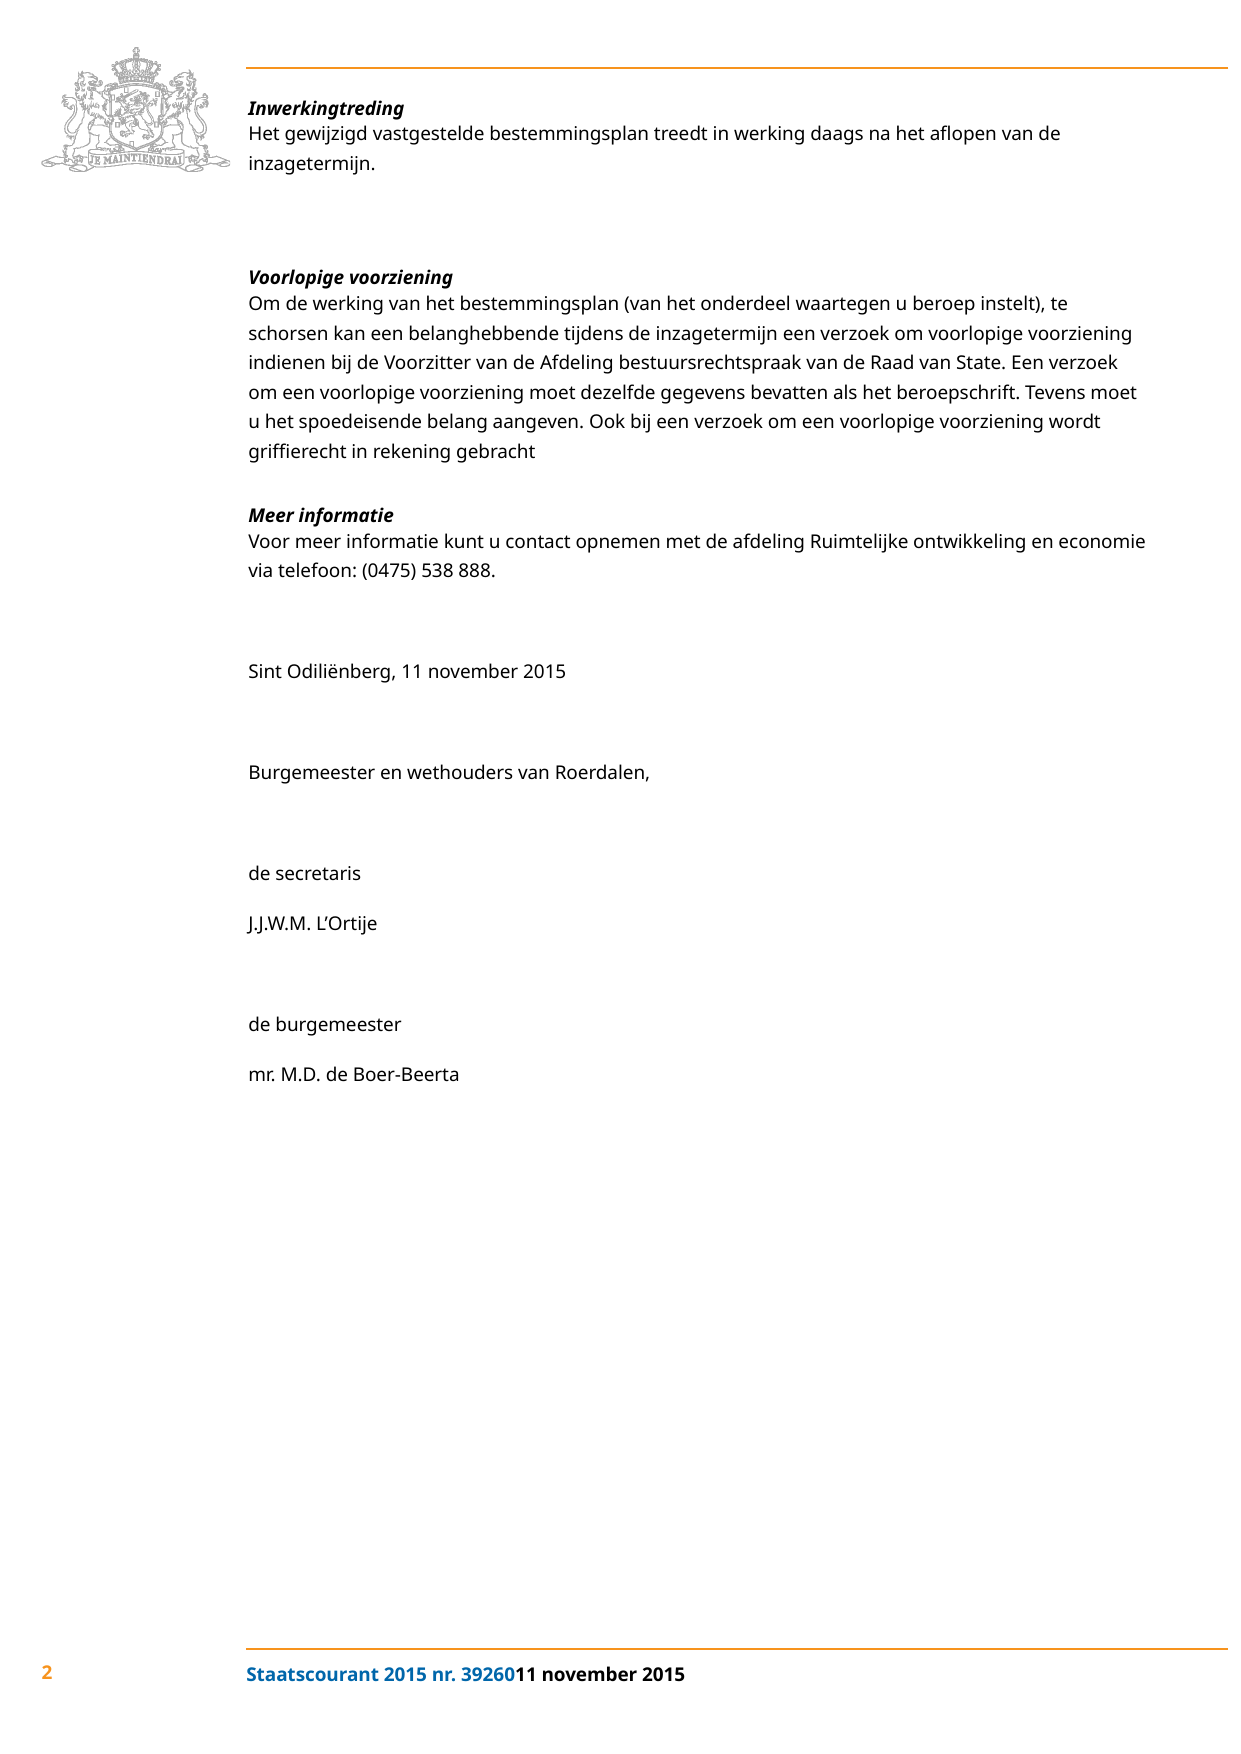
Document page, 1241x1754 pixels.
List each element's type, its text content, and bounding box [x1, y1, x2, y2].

text Voor meer informatie kunt u contact opnemen met de afdeling Ruimtelijke ontwikkeling en economie via telefoon: (0475) 538 888. [248, 528, 1152, 583]
text de secretaris [248, 860, 1152, 886]
text Voorlopige voorziening [248, 264, 1152, 290]
picture [41, 47, 231, 172]
text J.J.W.M. L’Ortije [248, 910, 1152, 936]
text Burgemeester en wethouders van Roerdalen, [248, 759, 1152, 785]
text mr. M.D. de Boer-Beerta [248, 1062, 1152, 1087]
text Meer informatie [248, 502, 1152, 528]
text Sint Odiliënberg, 11 november 2015 [248, 658, 1152, 684]
text Om de werking van het bestemmingsplan (van het onderdeel waartegen u beroep instelt), te schorsen kan een belanghebbende tijdens de inzagetermijn een verzoek om voorlopige voorziening indienen bij de Voorzitter van de Afdeling bestuursrechtspraak van de Raad van State. Een verzoek om een voorlopige voorziening moet dezelfde gegevens bevatten als het beroepschrift. Tevens moet u het spoedeisende belang aangeven. Ook bij een verzoek om een voorlopige voorziening wordt griffierecht in rekening gebracht [248, 290, 1152, 464]
text Het gewijzigd vastgestelde bestemmingsplan treedt in werking daags na het aflopen van de inzagetermijn. [248, 121, 1152, 176]
text de burgemeester [248, 1011, 1152, 1037]
text Inwerkingtreding [248, 95, 1152, 121]
